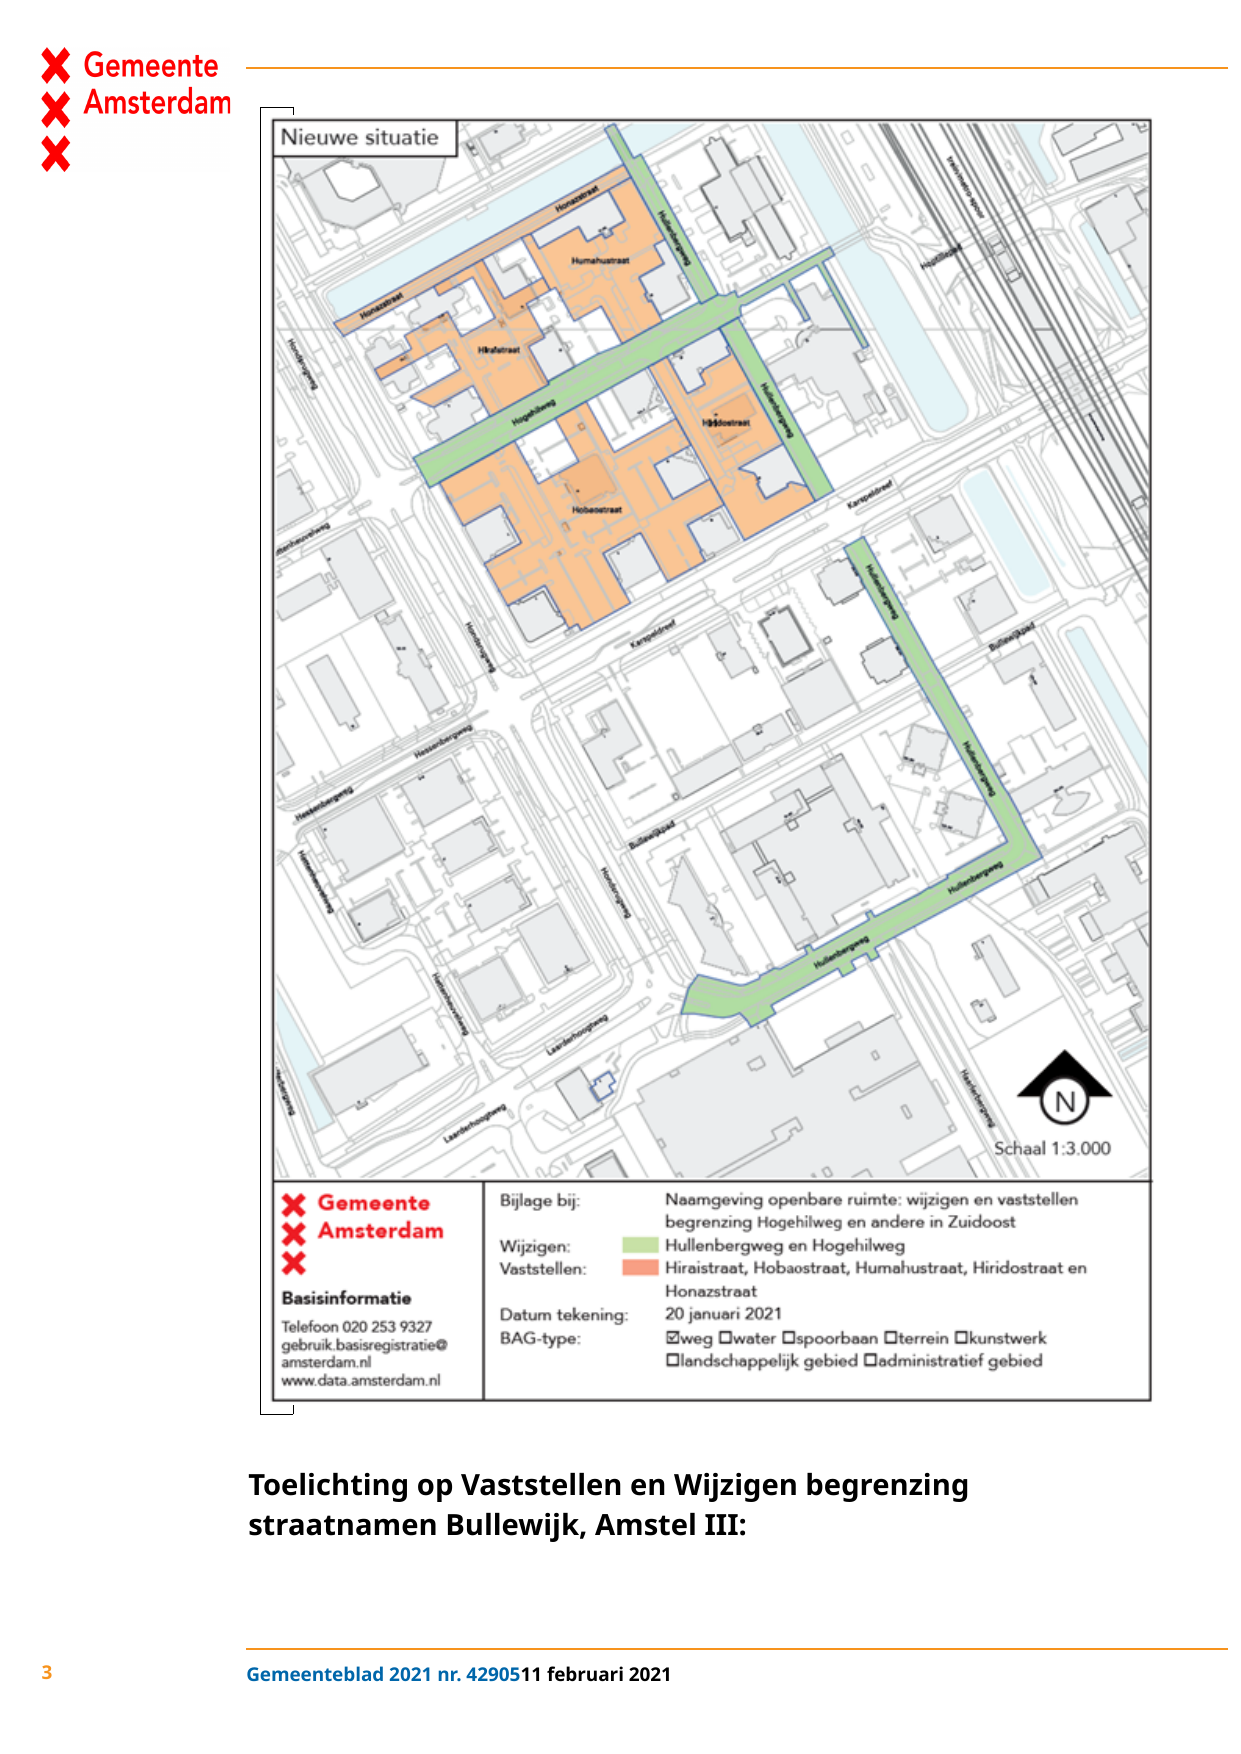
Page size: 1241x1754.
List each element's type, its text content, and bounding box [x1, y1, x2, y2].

text Toelichting op Vaststellen en Wijzigen begrenzing straatnamen Bullewijk, Amstel III: [248, 1465, 1152, 1544]
picture [41, 47, 231, 172]
picture [268, 115, 1155, 1405]
